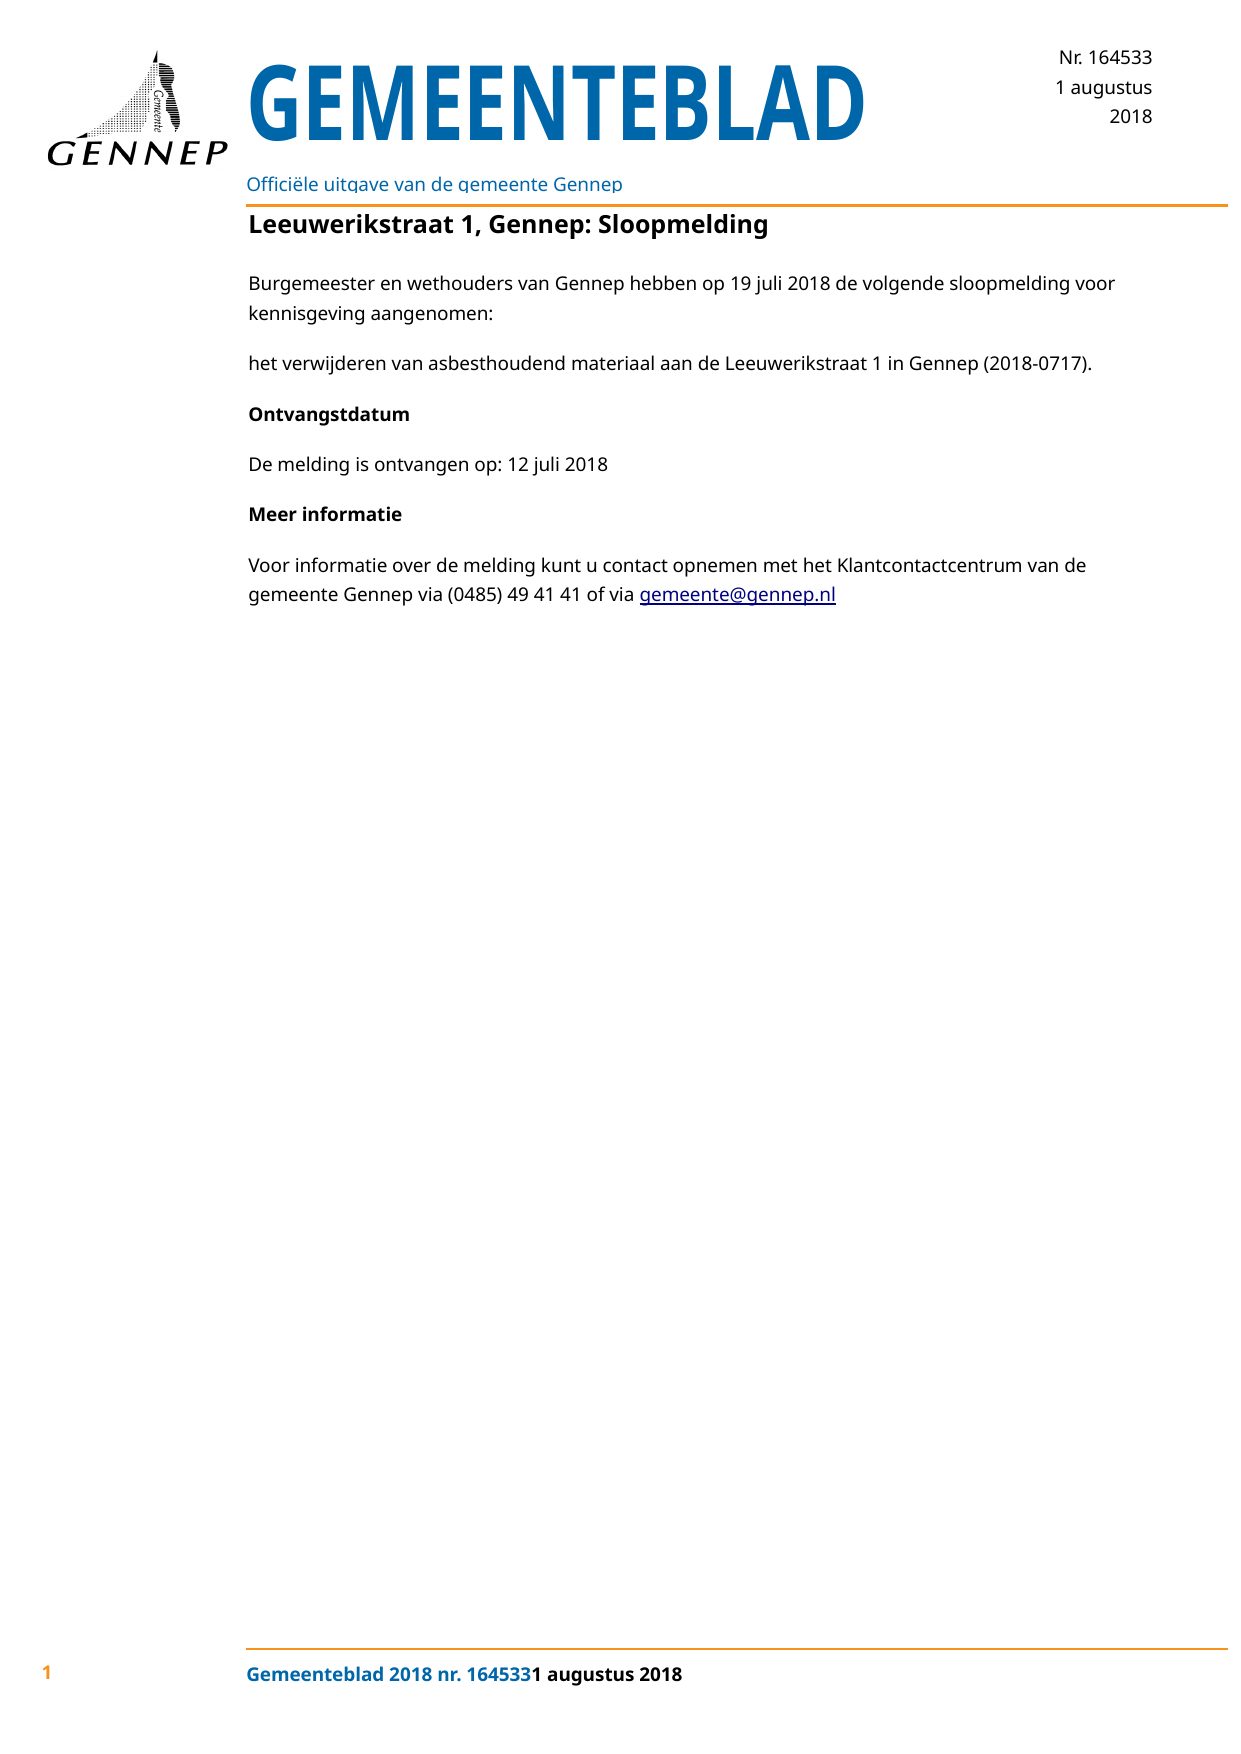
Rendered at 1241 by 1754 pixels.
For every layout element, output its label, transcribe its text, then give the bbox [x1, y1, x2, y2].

text Leeuwerikstraat 1, Gennep: Sloopmelding [248, 207, 1152, 241]
text Burgemeester en wethouders van Gennep hebben op 19 juli 2018 de volgende sloopmelding voor kennisgeving aangenomen: [248, 270, 1152, 326]
text het verwijderen van asbesthoudend materiaal aan de Leeuwerikstraat 1 in Gennep (2018-0717). [248, 350, 1152, 376]
text Voor informatie over de melding kunt u contact opnemen met het Klantcontactcentrum van de gemeente Gennep via (0485) 49 41 41 of via gemeente@gennep.nl [248, 552, 1152, 607]
text De melding is ontvangen op: 12 juli 2018 [248, 451, 1152, 477]
text Ontvangstdatum [248, 401, 1152, 426]
picture [41, 47, 231, 172]
text Meer informatie [248, 502, 1152, 527]
